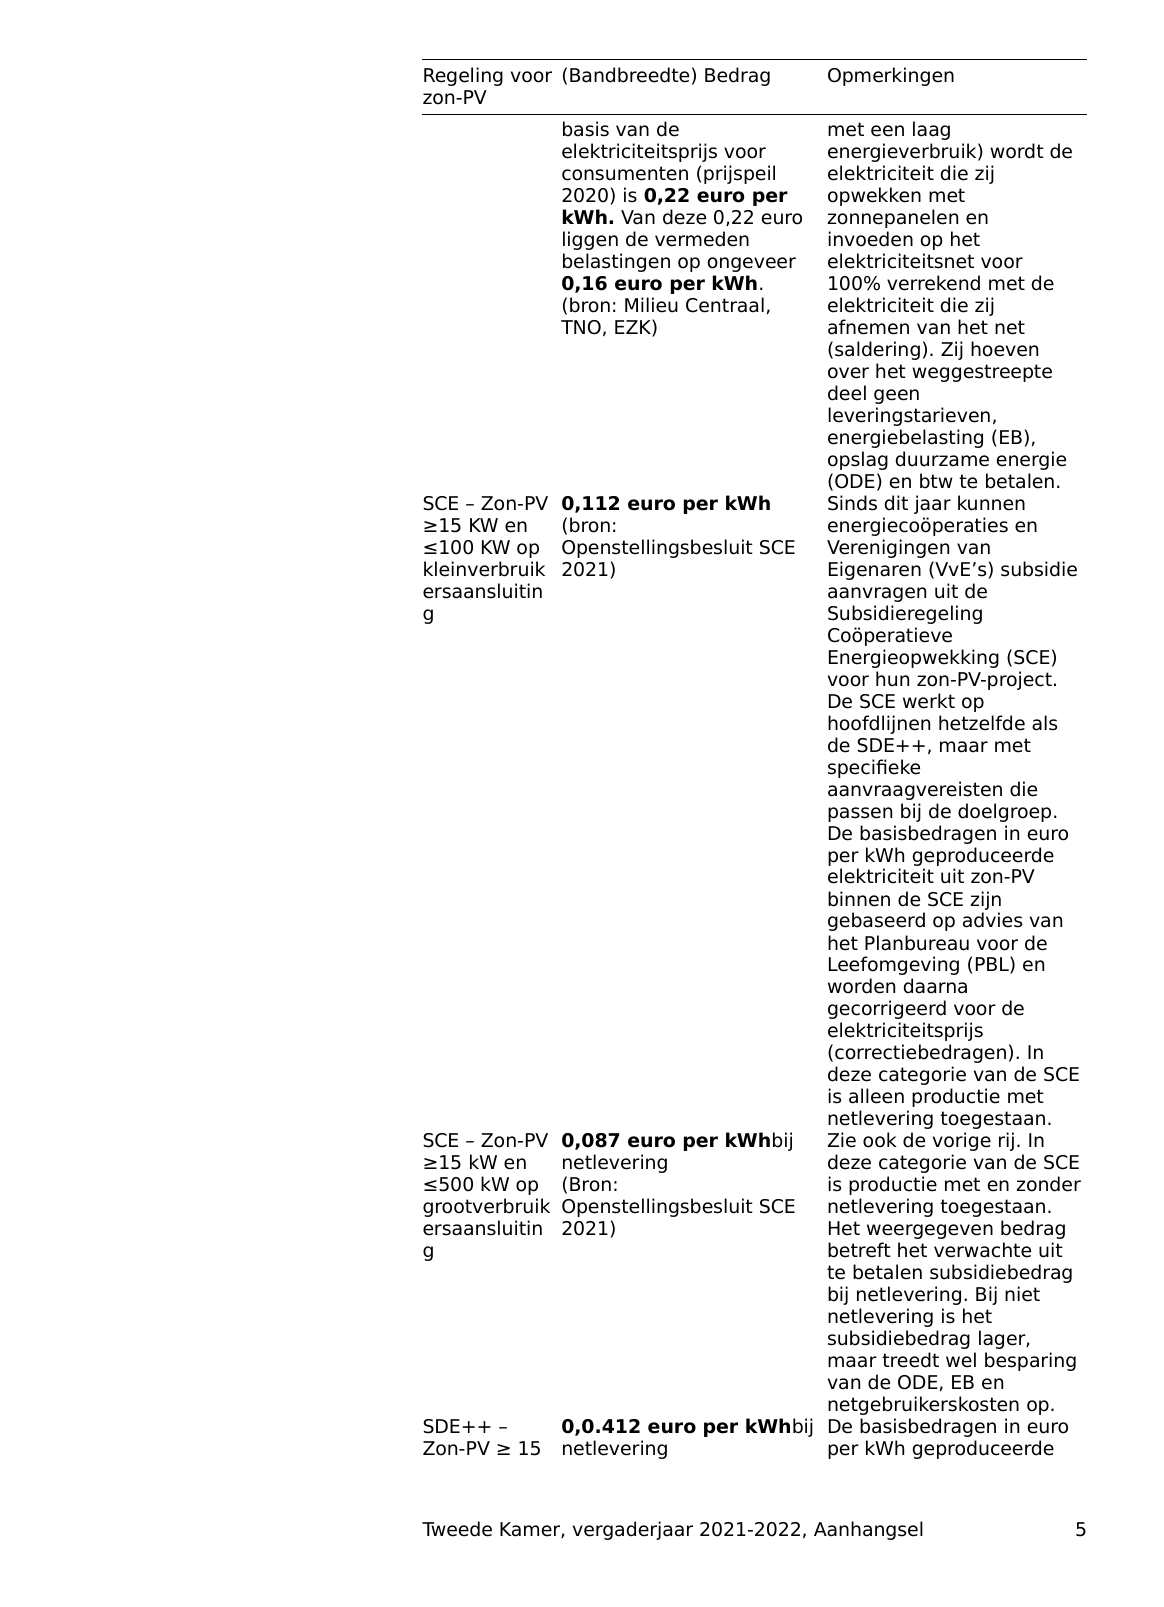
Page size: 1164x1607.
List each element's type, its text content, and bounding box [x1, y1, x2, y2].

table_header Opmerkingen [821, 60, 1087, 113]
table_cell met een laag energieverbruik) wordt de elektriciteit die zij opwekken met zonnepanelen en invoeden op het elektriciteitsnet voor 100% verrekend met de elektriciteit die zij afnemen van het net (saldering). Zij hoeven over het weggestreepte deel geen leveringstarieven, energiebelasting (EB), opslag duurzame energie (ODE) en btw te betalen. [821, 115, 1087, 493]
table_cell 0,087 euro per kWhbij netlevering (Bron: Openstellingsbesluit SCE 2021) [555, 1130, 821, 1416]
table_cell [422, 115, 555, 493]
table_header Regeling voor zon-PV [422, 60, 555, 113]
table_cell SCE – Zon-PV ≥15 kW en ≤500 kW op grootverbruikersaansluiting [422, 1130, 555, 1416]
table_cell SCE – Zon-PV ≥15 KW en ≤100 KW op kleinverbruikersaansluiting [422, 493, 555, 1130]
table_cell SDE++ – Zon-PV ≥ 15 [422, 1416, 555, 1460]
table_cell Zie ook de vorige rij. In deze categorie van de SCE is productie met en zonder netlevering toegestaan. Het weergegeven bedrag betreft het verwachte uit te betalen subsidiebedrag bij netlevering. Bij niet netlevering is het subsidiebedrag lager, maar treedt wel besparing van de ODE, EB en netgebruikerskosten op. [821, 1130, 1087, 1416]
table_cell basis van de elektriciteitsprijs voor consumenten (prijspeil 2020) is 0,22 euro per kWh. Van deze 0,22 euro liggen de vermeden belastingen op ongeveer 0,16 euro per kWh. (bron: Milieu Centraal, TNO, EZK) [555, 115, 821, 493]
table_cell Sinds dit jaar kunnen energiecoöperaties en Verenigingen van Eigenaren (VvE’s) subsidie aanvragen uit de Subsidieregeling Coöperatieve Energieopwekking (SCE) voor hun zon-PV-project. De SCE werkt op hoofdlijnen hetzelfde als de SDE++, maar met specifieke aanvraagvereisten die passen bij de doelgroep. De basisbedragen in euro per kWh geproduceerde elektriciteit uit zon-PV binnen de SCE zijn gebaseerd op advies van het Planbureau voor de Leefomgeving (PBL) en worden daarna gecorrigeerd voor de elektriciteitsprijs (correctiebedragen). In deze categorie van de SCE is alleen productie met netlevering toegestaan. [821, 493, 1087, 1130]
table_header (Bandbreedte) Bedrag [555, 60, 821, 113]
table_cell 0,112 euro per kWh (bron: Openstellingsbesluit SCE 2021) [555, 493, 821, 1130]
table_cell De basisbedragen in euro per kWh geproduceerde [821, 1416, 1087, 1460]
table_cell 0,0.412 euro per kWhbij netlevering [555, 1416, 821, 1460]
